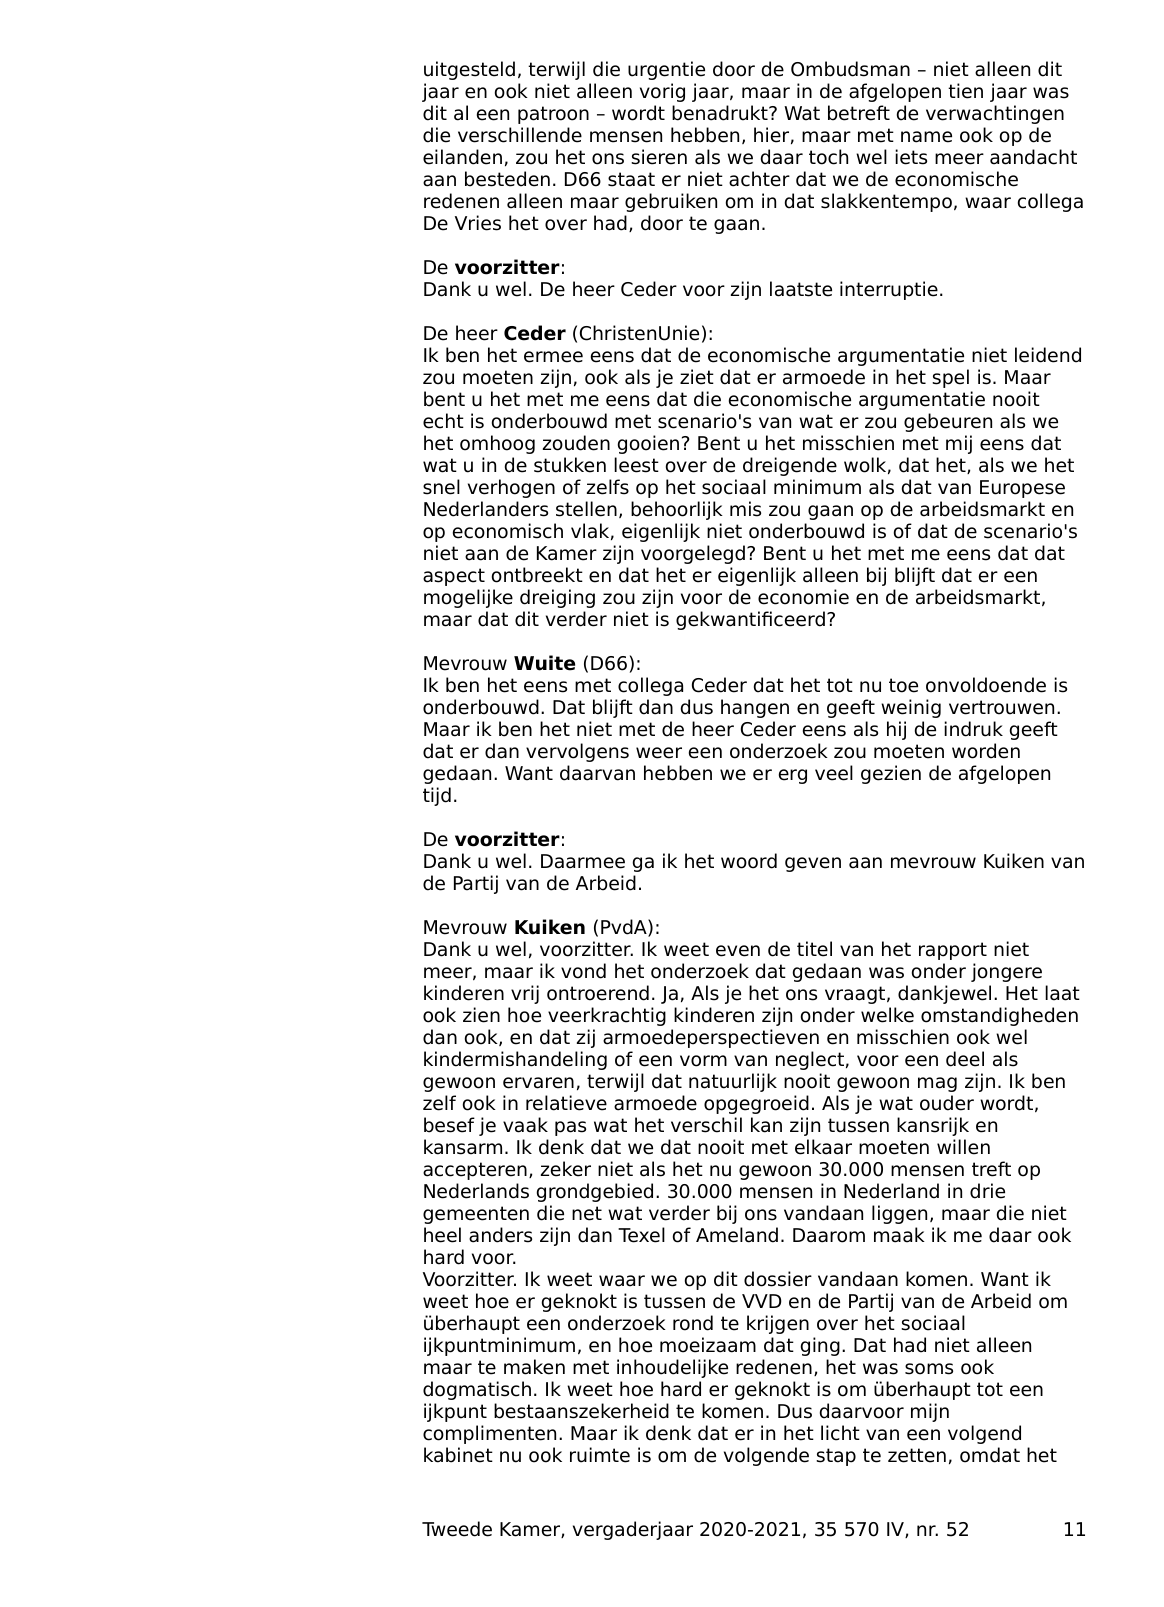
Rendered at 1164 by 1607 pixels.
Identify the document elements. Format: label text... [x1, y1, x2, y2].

text De voorzitter: [422, 829, 1087, 851]
text uitgesteld, terwijl die urgentie door de Ombudsman – niet alleen dit jaar en ook niet alleen vorig jaar, maar in de afgelopen tien jaar was dit al een patroon – wordt benadrukt? Wat betreft de verwachtingen die verschillende mensen hebben, hier, maar met name ook op de eilanden, zou het ons sieren als we daar toch wel iets meer aandacht aan besteden. D66 staat er niet achter dat we de economische redenen alleen maar gebruiken om in dat slakkentempo, waar collega De Vries het over had, door te gaan. [422, 59, 1087, 235]
text Dank u wel, voorzitter. Ik weet even de titel van het rapport niet meer, maar ik vond het onderzoek dat gedaan was onder jongere kinderen vrij ontroerend. Ja, Als je het ons vraagt, dankjewel. Het laat ook zien hoe veerkrachtig kinderen zijn onder welke omstandigheden dan ook, en dat zij armoedeperspectieven en misschien ook wel kindermishandeling of een vorm van neglect, voor een deel als gewoon ervaren, terwijl dat natuurlijk nooit gewoon mag zijn. Ik ben zelf ook in relatieve armoede opgegroeid. Als je wat ouder wordt, besef je vaak pas wat het verschil kan zijn tussen kansrijk en kansarm. Ik denk dat we dat nooit met elkaar moeten willen accepteren, zeker niet als het nu gewoon 30.000 mensen treft op Nederlands grondgebied. 30.000 mensen in Nederland in drie gemeenten die net wat verder bij ons vandaan liggen, maar die niet heel anders zijn dan Texel of Ameland. Daarom maak ik me daar ook hard voor. [422, 939, 1087, 1269]
text Dank u wel. De heer Ceder voor zijn laatste interruptie. [422, 279, 1087, 301]
text Ik ben het ermee eens dat de economische argumentatie niet leidend zou moeten zijn, ook als je ziet dat er armoede in het spel is. Maar bent u het met me eens dat die economische argumentatie nooit echt is onderbouwd met scenario's van wat er zou gebeuren als we het omhoog zouden gooien? Bent u het misschien met mij eens dat wat u in de stukken leest over de dreigende wolk, dat het, als we het snel verhogen of zelfs op het sociaal minimum als dat van Europese Nederlanders stellen, behoorlijk mis zou gaan op de arbeidsmarkt en op economisch vlak, eigenlijk niet onderbouwd is of dat de scenario's niet aan de Kamer zijn voorgelegd? Bent u het met me eens dat dat aspect ontbreekt en dat het er eigenlijk alleen bij blijft dat er een mogelijke dreiging zou zijn voor de economie en de arbeidsmarkt, maar dat dit verder niet is gekwantificeerd? [422, 345, 1087, 631]
text De heer Ceder (ChristenUnie): [422, 323, 1087, 345]
text Mevrouw Wuite (D66): [422, 653, 1087, 675]
text De voorzitter: [422, 257, 1087, 279]
text Voorzitter. Ik weet waar we op dit dossier vandaan komen. Want ik weet hoe er geknokt is tussen de VVD en de Partij van de Arbeid om überhaupt een onderzoek rond te krijgen over het sociaal ijkpuntminimum, en hoe moeizaam dat ging. Dat had niet alleen maar te maken met inhoudelijke redenen, het was soms ook dogmatisch. Ik weet hoe hard er geknokt is om überhaupt tot een ijkpunt bestaanszekerheid te komen. Dus daarvoor mijn complimenten. Maar ik denk dat er in het licht van een volgend kabinet nu ook ruimte is om de volgende stap te zetten, omdat het [422, 1269, 1087, 1467]
text Ik ben het eens met collega Ceder dat het tot nu toe onvoldoende is onderbouwd. Dat blijft dan dus hangen en geeft weinig vertrouwen. Maar ik ben het niet met de heer Ceder eens als hij de indruk geeft dat er dan vervolgens weer een onderzoek zou moeten worden gedaan. Want daarvan hebben we er erg veel gezien de afgelopen tijd. [422, 675, 1087, 807]
text Dank u wel. Daarmee ga ik het woord geven aan mevrouw Kuiken van de Partij van de Arbeid. [422, 851, 1087, 895]
text Mevrouw Kuiken (PvdA): [422, 917, 1087, 939]
